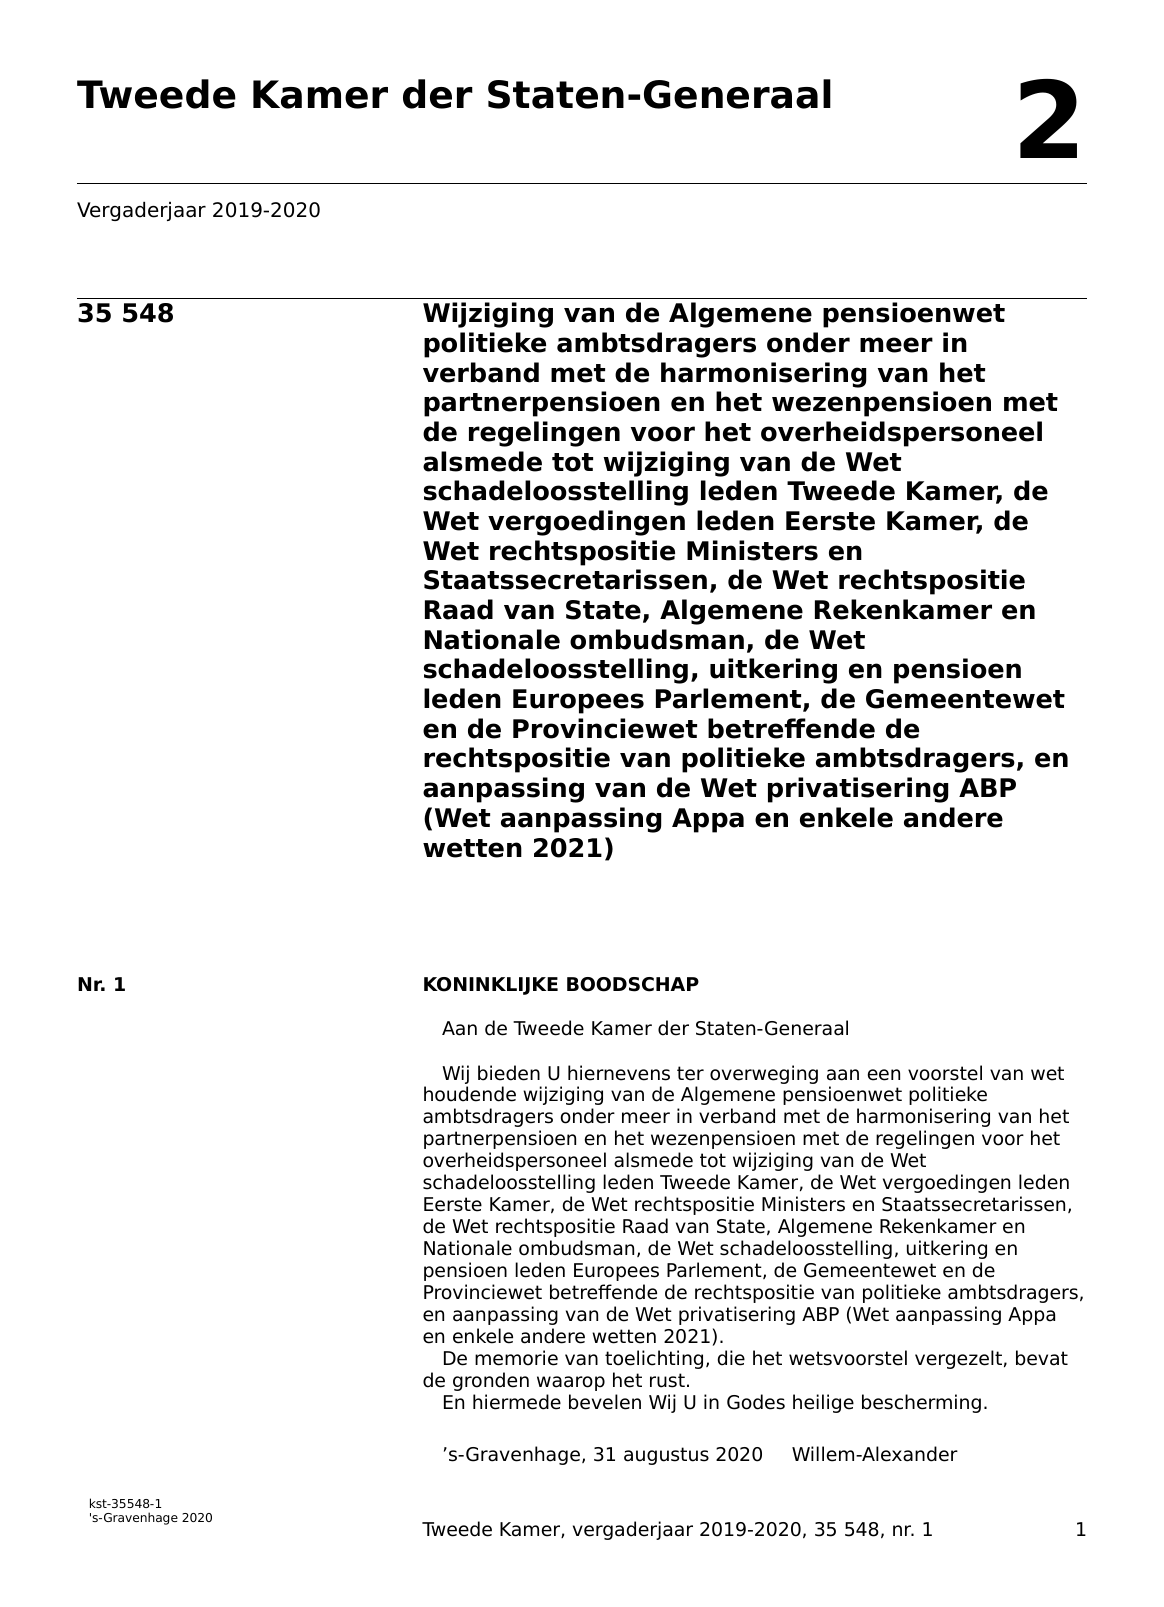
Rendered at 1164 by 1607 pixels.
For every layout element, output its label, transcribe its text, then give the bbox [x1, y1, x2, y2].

text ’s-Gravenhage, 31 augustus 2020 Willem-Alexander [422, 1444, 1087, 1466]
text 's-Gravenhage 2020 [88, 1511, 323, 1525]
text En hiermede bevelen Wij U in Godes heilige bescherming. [422, 1392, 1087, 1414]
subtitle 35 548 Wijziging van de Algemene pensioenwet politieke ambtsdragers onder meer in verband met de harmonisering van het partnerpensioen en het wezenpensioen met de regelingen voor het overheidspersoneel alsmede tot wijziging van de Wet schadeloosstelling leden Tweede Kamer, de Wet vergoedingen leden Eerste Kamer, de Wet rechtspositie Ministers en Staatssecretarissen, de Wet rechtspositie Raad van State, Algemene Rekenkamer en Nationale ombudsman, de Wet schadeloosstelling, uitkering en pensioen leden Europees Parlement, de Gemeentewet en de Provinciewet betreffende de rechtspositie van politieke ambtsdragers, en aanpassing van de Wet privatisering ABP (Wet aanpassing Appa en enkele andere wetten 2021) [77, 299, 1087, 863]
table_header 2 [886, 59, 1087, 183]
subtitle Nr. 1 KONINKLIJKE BOODSCHAP [77, 974, 1087, 996]
text Aan de Tweede Kamer der Staten-Generaal [422, 1018, 1087, 1040]
text Wij bieden U hiernevens ter overweging aan een voorstel van wet houdende wijziging van de Algemene pensioenwet politieke ambtsdragers onder meer in verband met de harmonisering van het partnerpensioen en het wezenpensioen met de regelingen voor het overheidspersoneel alsmede tot wijziging van de Wet schadeloosstelling leden Tweede Kamer, de Wet vergoedingen leden Eerste Kamer, de Wet rechtspositie Ministers en Staatssecretarissen, de Wet rechtspositie Raad van State, Algemene Rekenkamer en Nationale ombudsman, de Wet schadeloosstelling, uitkering en pensioen leden Europees Parlement, de Gemeentewet en de Provinciewet betreffende de rechtspositie van politieke ambtsdragers, en aanpassing van de Wet privatisering ABP (Wet aanpassing Appa en enkele andere wetten 2021). [422, 1062, 1087, 1348]
text kst-35548-1 [88, 1497, 323, 1511]
table_header Tweede Kamer der Staten-Generaal [77, 59, 886, 183]
text De memorie van toelichting, die het wetsvoorstel vergezelt, bevat de gronden waarop het rust. [422, 1348, 1087, 1392]
table_cell Vergaderjaar 2019-2020 [77, 184, 1087, 298]
